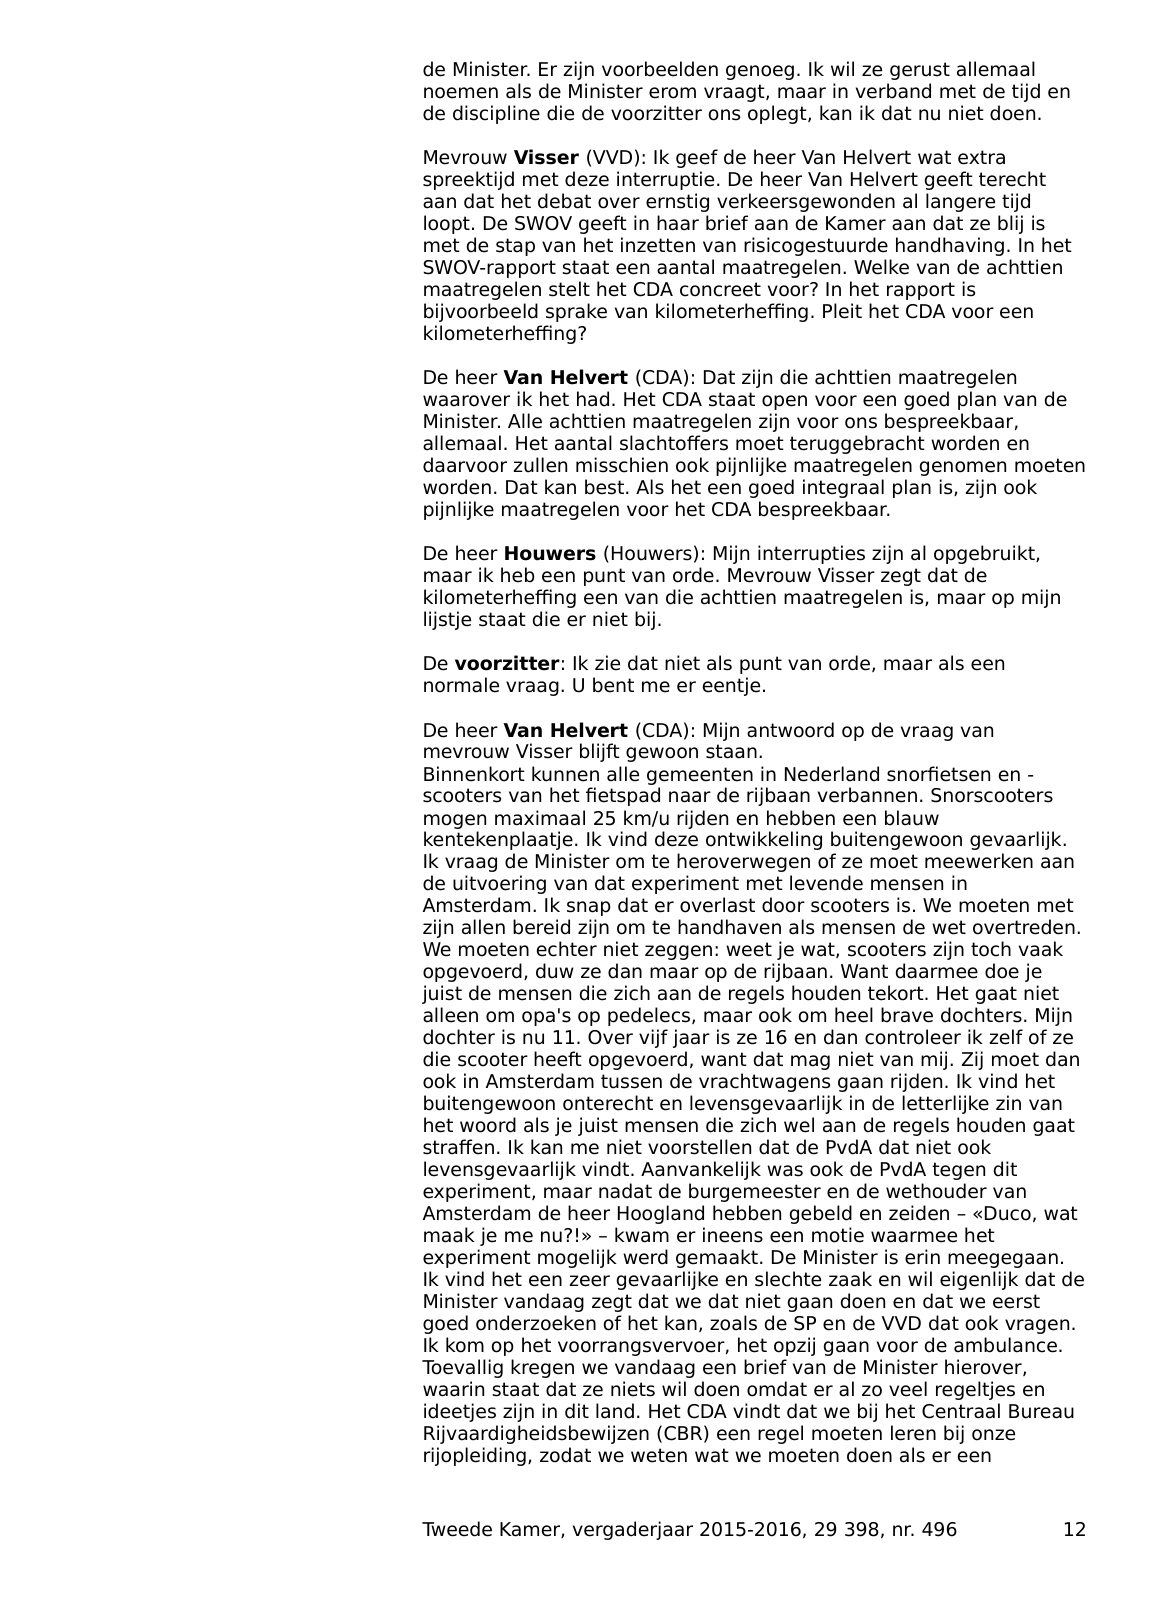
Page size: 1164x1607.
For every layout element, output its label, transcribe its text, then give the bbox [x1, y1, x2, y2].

text De voorzitter: Ik zie dat niet als punt van orde, maar als een normale vraag. U bent me er eentje. [422, 653, 1087, 697]
text De heer Van Helvert (CDA): Dat zijn die achttien maatregelen waarover ik het had. Het CDA staat open voor een goed plan van de Minister. Alle achttien maatregelen zijn voor ons bespreekbaar, allemaal. Het aantal slachtoffers moet teruggebracht worden en daarvoor zullen misschien ook pijnlijke maatregelen genomen moeten worden. Dat kan best. Als het een goed integraal plan is, zijn ook pijnlijke maatregelen voor het CDA bespreekbaar. [422, 367, 1087, 521]
text De heer Van Helvert (CDA): Mijn antwoord op de vraag van mevrouw Visser blijft gewoon staan. [422, 719, 1087, 763]
text De heer Houwers (Houwers): Mijn interrupties zijn al opgebruikt, maar ik heb een punt van orde. Mevrouw Visser zegt dat de kilometerheffing een van die achttien maatregelen is, maar op mijn lijstje staat die er niet bij. [422, 543, 1087, 631]
text Mevrouw Visser (VVD): Ik geef de heer Van Helvert wat extra spreektijd met deze interruptie. De heer Van Helvert geeft terecht aan dat het debat over ernstig verkeersgewonden al langere tijd loopt. De SWOV geeft in haar brief aan de Kamer aan dat ze blij is met de stap van het inzetten van risicogestuurde handhaving. In het SWOV-rapport staat een aantal maatregelen. Welke van de achttien maatregelen stelt het CDA concreet voor? In het rapport is bijvoorbeeld sprake van kilometerheffing. Pleit het CDA voor een kilometerheffing? [422, 147, 1087, 345]
text de Minister. Er zijn voorbeelden genoeg. Ik wil ze gerust allemaal noemen als de Minister erom vraagt, maar in verband met de tijd en de discipline die de voorzitter ons oplegt, kan ik dat nu niet doen. [422, 59, 1087, 125]
text Binnenkort kunnen alle gemeenten in Nederland snorfietsen en -scooters van het fietspad naar de rijbaan verbannen. Snorscooters mogen maximaal 25 km/u rijden en hebben een blauw kentekenplaatje. Ik vind deze ontwikkeling buitengewoon gevaarlijk. Ik vraag de Minister om te heroverwegen of ze moet meewerken aan de uitvoering van dat experiment met levende mensen in Amsterdam. Ik snap dat er overlast door scooters is. We moeten met zijn allen bereid zijn om te handhaven als mensen de wet overtreden. We moeten echter niet zeggen: weet je wat, scooters zijn toch vaak opgevoerd, duw ze dan maar op de rijbaan. Want daarmee doe je juist de mensen die zich aan de regels houden tekort. Het gaat niet alleen om opa's op pedelecs, maar ook om heel brave dochters. Mijn dochter is nu 11. Over vijf jaar is ze 16 en dan controleer ik zelf of ze die scooter heeft opgevoerd, want dat mag niet van mij. Zij moet dan ook in Amsterdam tussen de vrachtwagens gaan rijden. Ik vind het buitengewoon onterecht en levensgevaarlijk in de letterlijke zin van het woord als je juist mensen die zich wel aan de regels houden gaat straffen. Ik kan me niet voorstellen dat de PvdA dat niet ook levensgevaarlijk vindt. Aanvankelijk was ook de PvdA tegen dit experiment, maar nadat de burgemeester en de wethouder van Amsterdam de heer Hoogland hebben gebeld en zeiden – «Duco, wat maak je me nu?!» – kwam er ineens een motie waarmee het experiment mogelijk werd gemaakt. De Minister is erin meegegaan. Ik vind het een zeer gevaarlijke en slechte zaak en wil eigenlijk dat de Minister vandaag zegt dat we dat niet gaan doen en dat we eerst goed onderzoeken of het kan, zoals de SP en de VVD dat ook vragen. [422, 763, 1087, 1335]
text Ik kom op het voorrangsvervoer, het opzij gaan voor de ambulance. Toevallig kregen we vandaag een brief van de Minister hierover, waarin staat dat ze niets wil doen omdat er al zo veel regeltjes en ideetjes zijn in dit land. Het CDA vindt dat we bij het Centraal Bureau Rijvaardigheidsbewijzen (CBR) een regel moeten leren bij onze rijopleiding, zodat we weten wat we moeten doen als er een [422, 1335, 1087, 1467]
